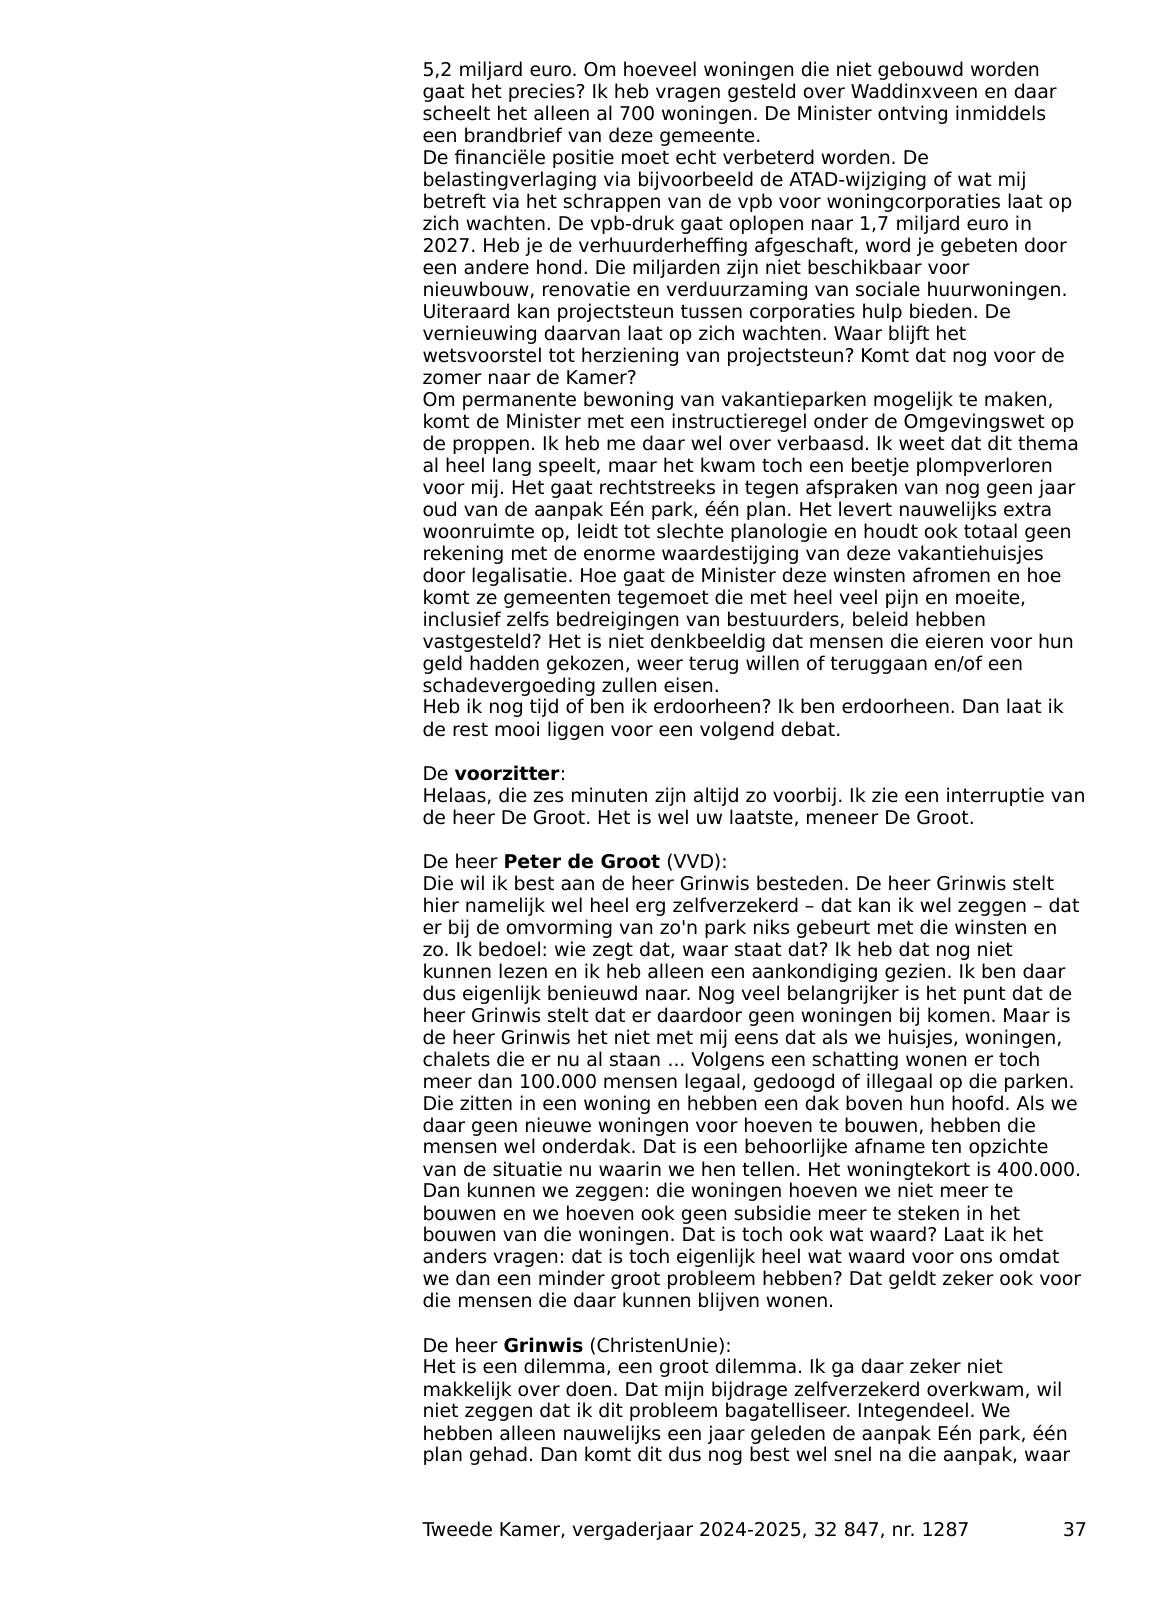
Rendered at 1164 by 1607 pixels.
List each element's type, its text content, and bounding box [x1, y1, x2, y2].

text De financiële positie moet echt verbeterd worden. De belastingverlaging via bijvoorbeeld de ATAD-wijziging of wat mij betreft via het schrappen van de vpb voor woningcorporaties laat op zich wachten. De vpb-druk gaat oplopen naar 1,7 miljard euro in 2027. Heb je de verhuurderheffing afgeschaft, word je gebeten door een andere hond. Die miljarden zijn niet beschikbaar voor nieuwbouw, renovatie en verduurzaming van sociale huurwoningen. Uiteraard kan projectsteun tussen corporaties hulp bieden. De vernieuwing daarvan laat op zich wachten. Waar blijft het wetsvoorstel tot herziening van projectsteun? Komt dat nog voor de zomer naar de Kamer? [422, 147, 1087, 389]
text Heb ik nog tijd of ben ik erdoorheen? Ik ben erdoorheen. Dan laat ik de rest mooi liggen voor een volgend debat. [422, 696, 1087, 740]
text Om permanente bewoning van vakantieparken mogelijk te maken, komt de Minister met een instructieregel onder de Omgevingswet op de proppen. Ik heb me daar wel over verbaasd. Ik weet dat dit thema al heel lang speelt, maar het kwam toch een beetje plompverloren voor mij. Het gaat rechtstreeks in tegen afspraken van nog geen jaar oud van de aanpak Eén park, één plan. Het levert nauwelijks extra woonruimte op, leidt tot slechte planologie en houdt ook totaal geen rekening met de enorme waardestijging van deze vakantiehuisjes door legalisatie. Hoe gaat de Minister deze winsten afromen en hoe komt ze gemeenten tegemoet die met heel veel pijn en moeite, inclusief zelfs bedreigingen van bestuurders, beleid hebben vastgesteld? Het is niet denkbeeldig dat mensen die eieren voor hun geld hadden gekozen, weer terug willen of teruggaan en/of een schadevergoeding zullen eisen. [422, 389, 1087, 696]
text 5,2 miljard euro. Om hoeveel woningen die niet gebouwd worden gaat het precies? Ik heb vragen gesteld over Waddinxveen en daar scheelt het alleen al 700 woningen. De Minister ontving inmiddels een brandbrief van deze gemeente. [422, 59, 1087, 147]
text De heer Grinwis (ChristenUnie): [422, 1334, 1087, 1356]
text Die wil ik best aan de heer Grinwis besteden. De heer Grinwis stelt hier namelijk wel heel erg zelfverzekerd – dat kan ik wel zeggen – dat er bij de omvorming van zo'n park niks gebeurt met die winsten en zo. Ik bedoel: wie zegt dat, waar staat dat? Ik heb dat nog niet kunnen lezen en ik heb alleen een aankondiging gezien. Ik ben daar dus eigenlijk benieuwd naar. Nog veel belangrijker is het punt dat de heer Grinwis stelt dat er daardoor geen woningen bij komen. Maar is de heer Grinwis het niet met mij eens dat als we huisjes, woningen, chalets die er nu al staan ... Volgens een schatting wonen er toch meer dan 100.000 mensen legaal, gedoogd of illegaal op die parken. Die zitten in een woning en hebben een dak boven hun hoofd. Als we daar geen nieuwe woningen voor hoeven te bouwen, hebben die mensen wel onderdak. Dat is een behoorlijke afname ten opzichte van de situatie nu waarin we hen tellen. Het woningtekort is 400.000. Dan kunnen we zeggen: die woningen hoeven we niet meer te bouwen en we hoeven ook geen subsidie meer te steken in het bouwen van die woningen. Dat is toch ook wat waard? Laat ik het anders vragen: dat is toch eigenlijk heel wat waard voor ons omdat we dan een minder groot probleem hebben? Dat geldt zeker ook voor die mensen die daar kunnen blijven wonen. [422, 873, 1087, 1312]
text De voorzitter: [422, 763, 1087, 784]
text Het is een dilemma, een groot dilemma. Ik ga daar zeker niet makkelijk over doen. Dat mijn bijdrage zelfverzekerd overkwam, wil niet zeggen dat ik dit probleem bagatelliseer. Integendeel. We hebben alleen nauwelijks een jaar geleden de aanpak Eén park, één plan gehad. Dan komt dit dus nog best wel snel na die aanpak, waar [422, 1356, 1087, 1466]
text Helaas, die zes minuten zijn altijd zo voorbij. Ik zie een interruptie van de heer De Groot. Het is wel uw laatste, meneer De Groot. [422, 784, 1087, 828]
text De heer Peter de Groot (VVD): [422, 851, 1087, 873]
